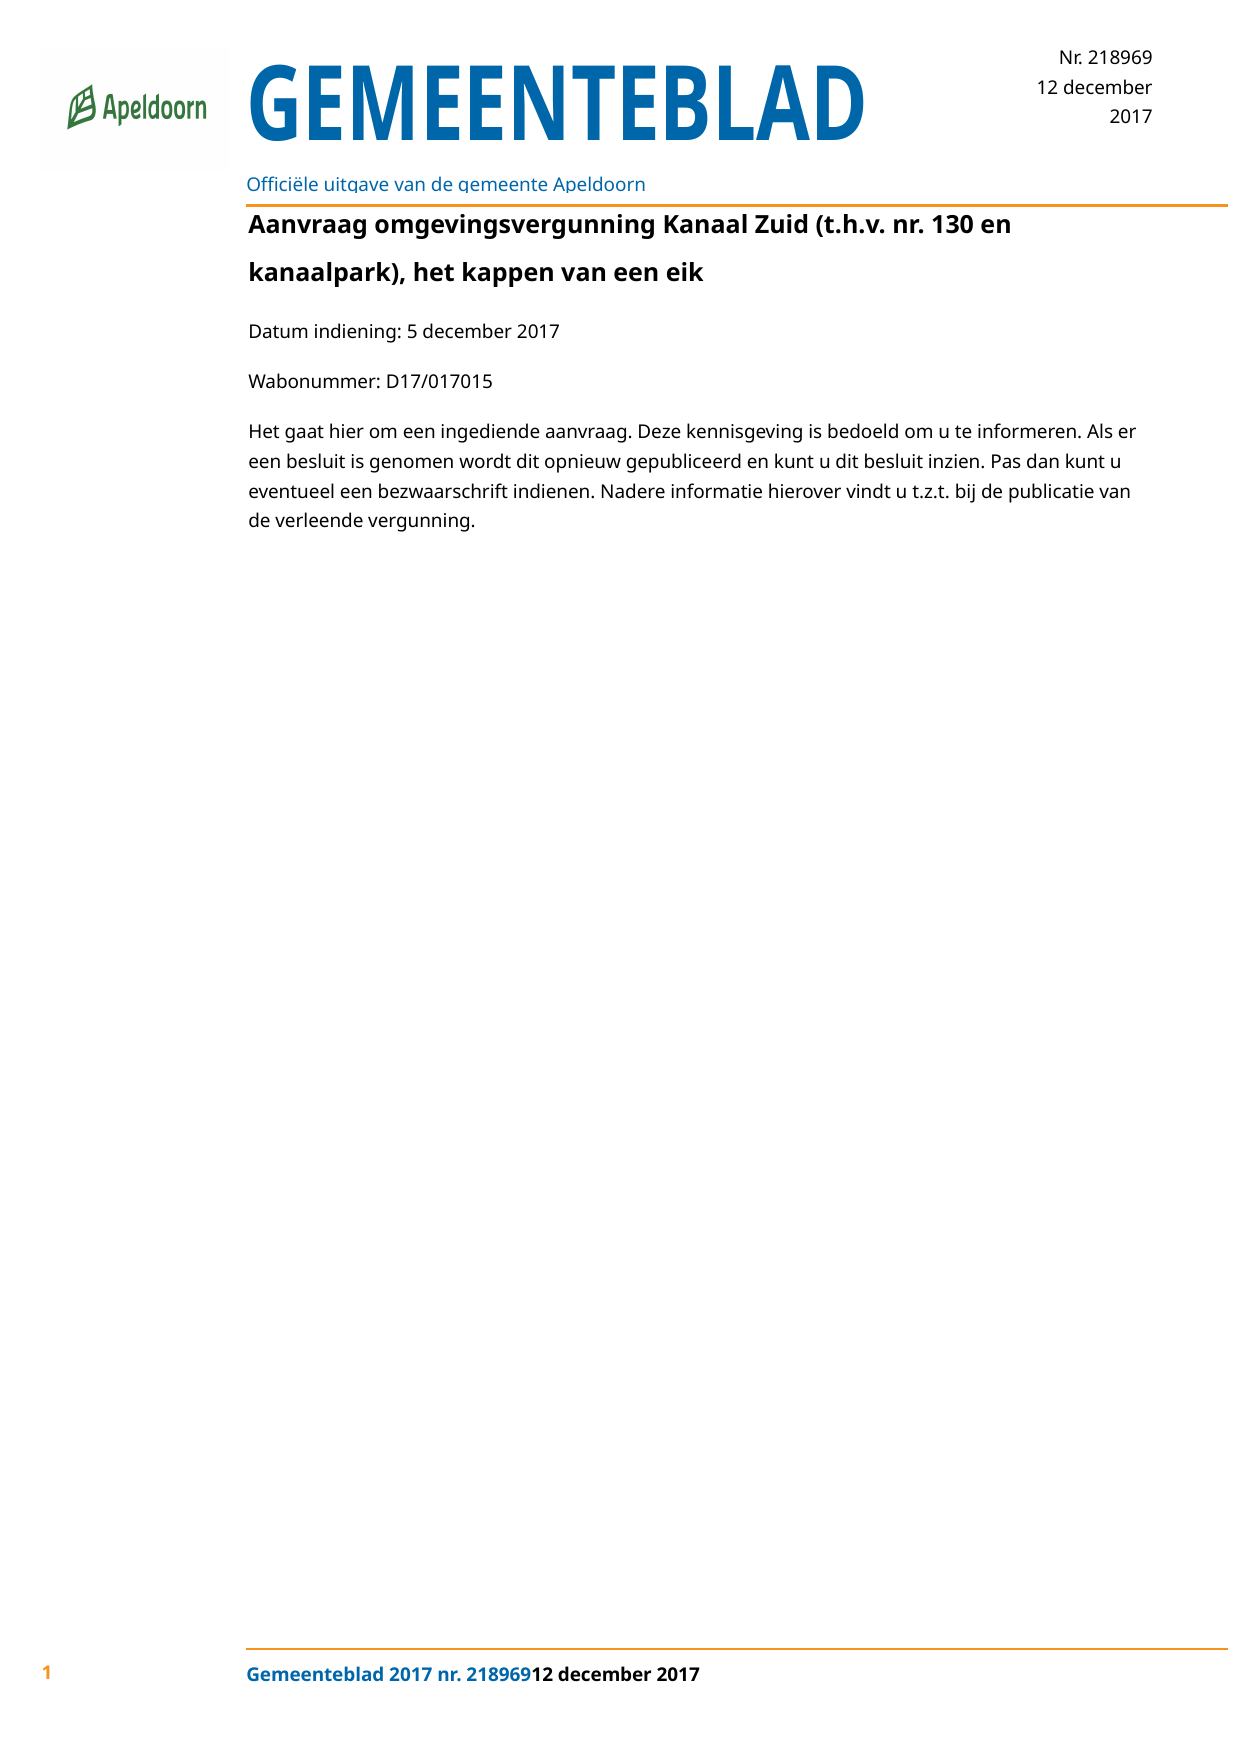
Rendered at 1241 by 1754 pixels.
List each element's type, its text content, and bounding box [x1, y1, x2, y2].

text Aanvraag omgevingsvergunning Kanaal Zuid (t.h.v. nr. 130 en kanaalpark), het kappen van een eik [248, 207, 1152, 288]
text Datum indiening: 5 december 2017 [248, 318, 1152, 344]
text Wabonummer: D17/017015 [248, 368, 1152, 394]
picture [41, 47, 231, 172]
text Het gaat hier om een ingediende aanvraag. Deze kennisgeving is bedoeld om u te informeren. Als er een besluit is genomen wordt dit opnieuw gepubliceerd en kunt u dit besluit inzien. Pas dan kunt u eventueel een bezwaarschrift indienen. Nadere informatie hierover vindt u t.z.t. bij de publicatie van de verleende vergunning. [248, 419, 1152, 533]
